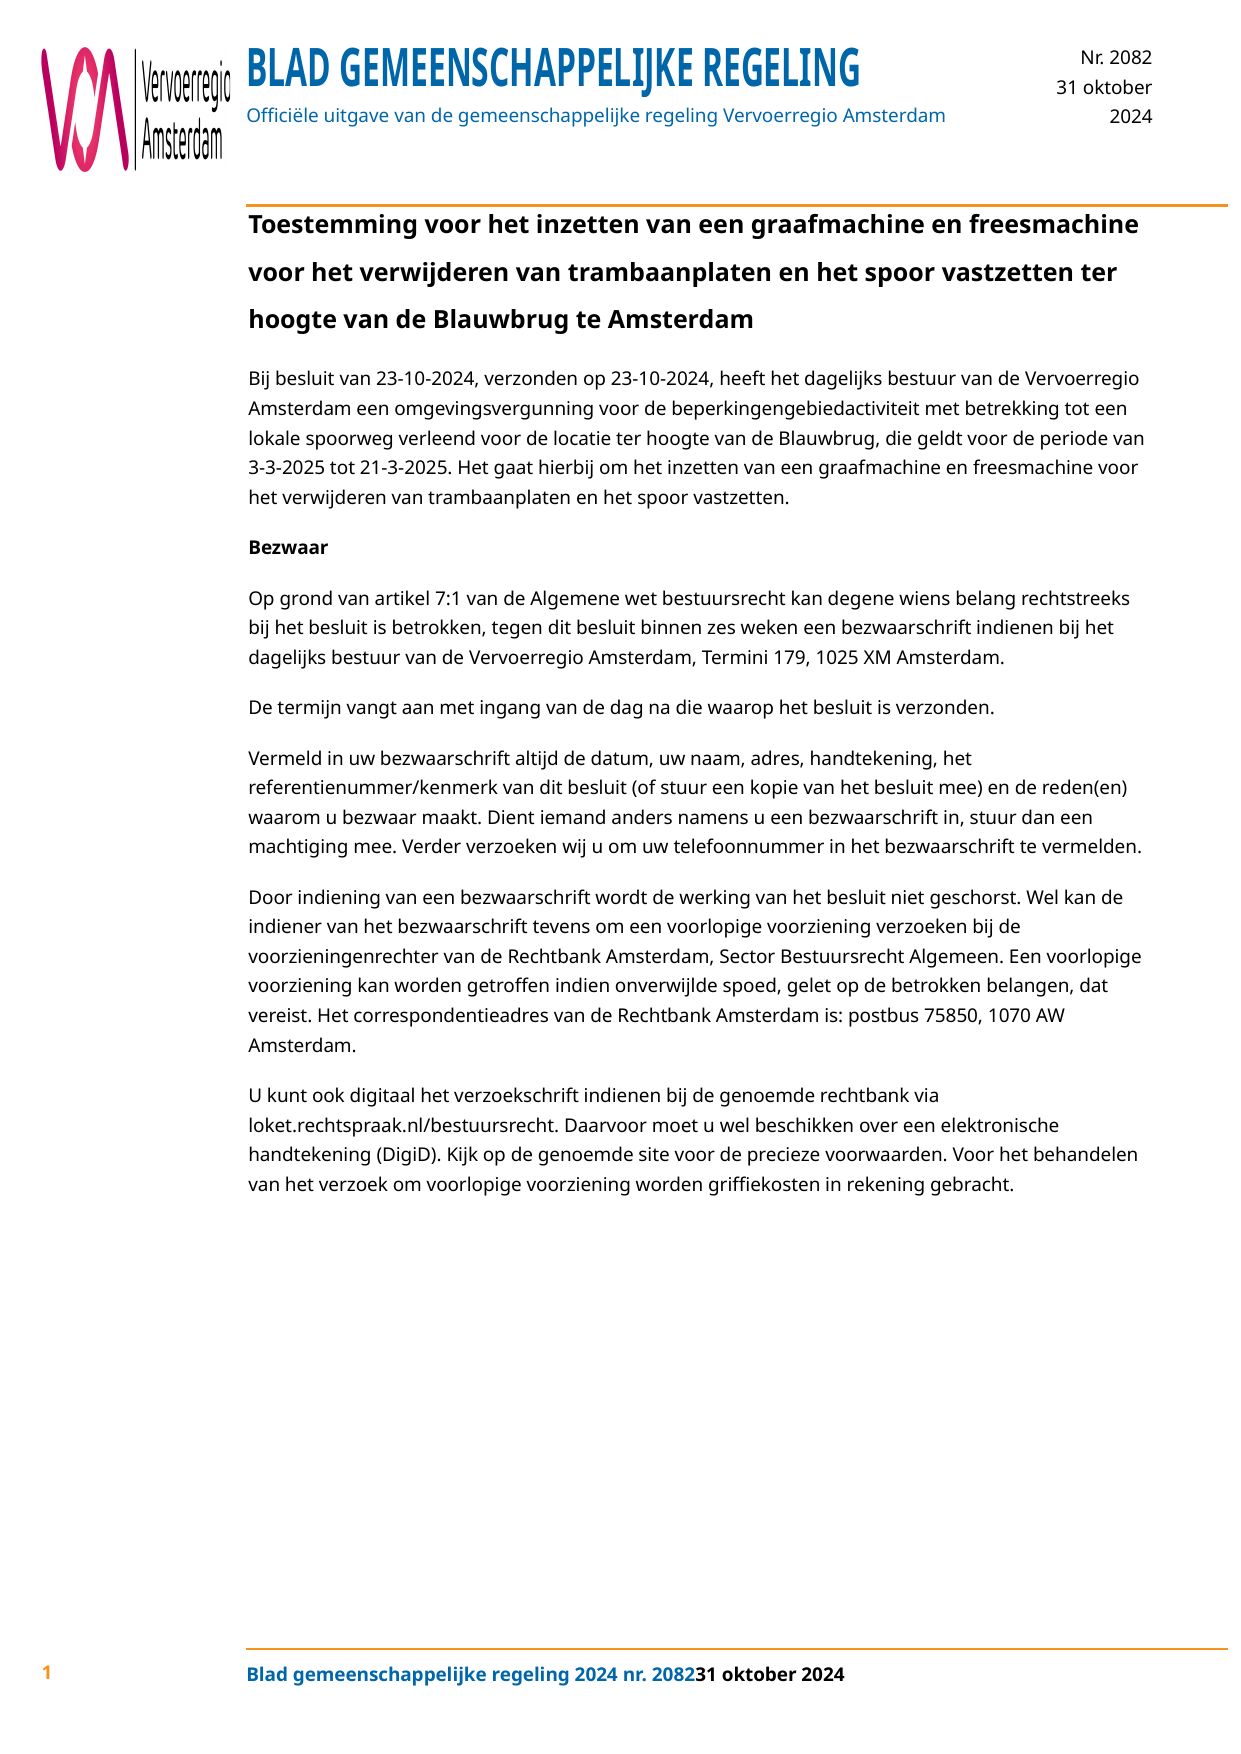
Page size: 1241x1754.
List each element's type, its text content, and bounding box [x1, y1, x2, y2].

picture [41, 47, 231, 172]
text Bij besluit van 23-10-2024, verzonden op 23-10-2024, heeft het dagelijks bestuur van de Vervoerregio Amsterdam een omgevingsvergunning voor de beperkingengebiedactiviteit met betrekking tot een lokale spoorweg verleend voor de locatie ter hoogte van de Blauwbrug, die geldt voor de periode van 3-3-2025 tot 21-3-2025. Het gaat hierbij om het inzetten van een graafmachine en freesmachine voor het verwijderen van trambaanplaten en het spoor vastzetten. [248, 366, 1152, 509]
text Op grond van artikel 7:1 van de Algemene wet bestuursrecht kan degene wiens belang rechtstreeks bij het besluit is betrokken, tegen dit besluit binnen zes weken een bezwaarschrift indienen bij het dagelijks bestuur van de Vervoerregio Amsterdam, Termini 179, 1025 XM Amsterdam. [248, 585, 1152, 669]
text U kunt ook digitaal het verzoekschrift indienen bij de genoemde rechtbank via loket.rechtspraak.nl/bestuursrecht. Daarvoor moet u wel beschikken over een elektronische handtekening (DigiD). Kijk op de genoemde site voor de precieze voorwaarden. Voor het behandelen van het verzoek om voorlopige voorziening worden griffiekosten in rekening gebracht. [248, 1082, 1152, 1197]
text Bezwaar [248, 534, 1152, 560]
text De termijn vangt aan met ingang van de dag na die waarop het besluit is verzonden. [248, 694, 1152, 720]
text Toestemming voor het inzetten van een graafmachine en freesmachine voor het verwijderen van trambaanplaten en het spoor vastzetten ter hoogte van de Blauwbrug te Amsterdam [248, 207, 1152, 336]
text Vermeld in uw bezwaarschrift altijd de datum, uw naam, adres, handtekening, het referentienummer/kenmerk van dit besluit (of stuur een kopie van het besluit mee) en de reden(en) waarom u bezwaar maakt. Dient iemand anders namens u een bezwaarschrift in, stuur dan een machtiging mee. Verder verzoeken wij u om uw telefoonnummer in het bezwaarschrift te vermelden. [248, 745, 1152, 859]
text Door indiening van een bezwaarschrift wordt de werking van het besluit niet geschorst. Wel kan de indiener van het bezwaarschrift tevens om een voorlopige voorziening verzoeken bij de voorzieningenrechter van de Rechtbank Amsterdam, Sector Bestuursrecht Algemeen. Een voorlopige voorziening kan worden getroffen indien onverwijlde spoed, gelet op de betrokken belangen, dat vereist. Het correspondentieadres van de Rechtbank Amsterdam is: postbus 75850, 1070 AW Amsterdam. [248, 884, 1152, 1057]
